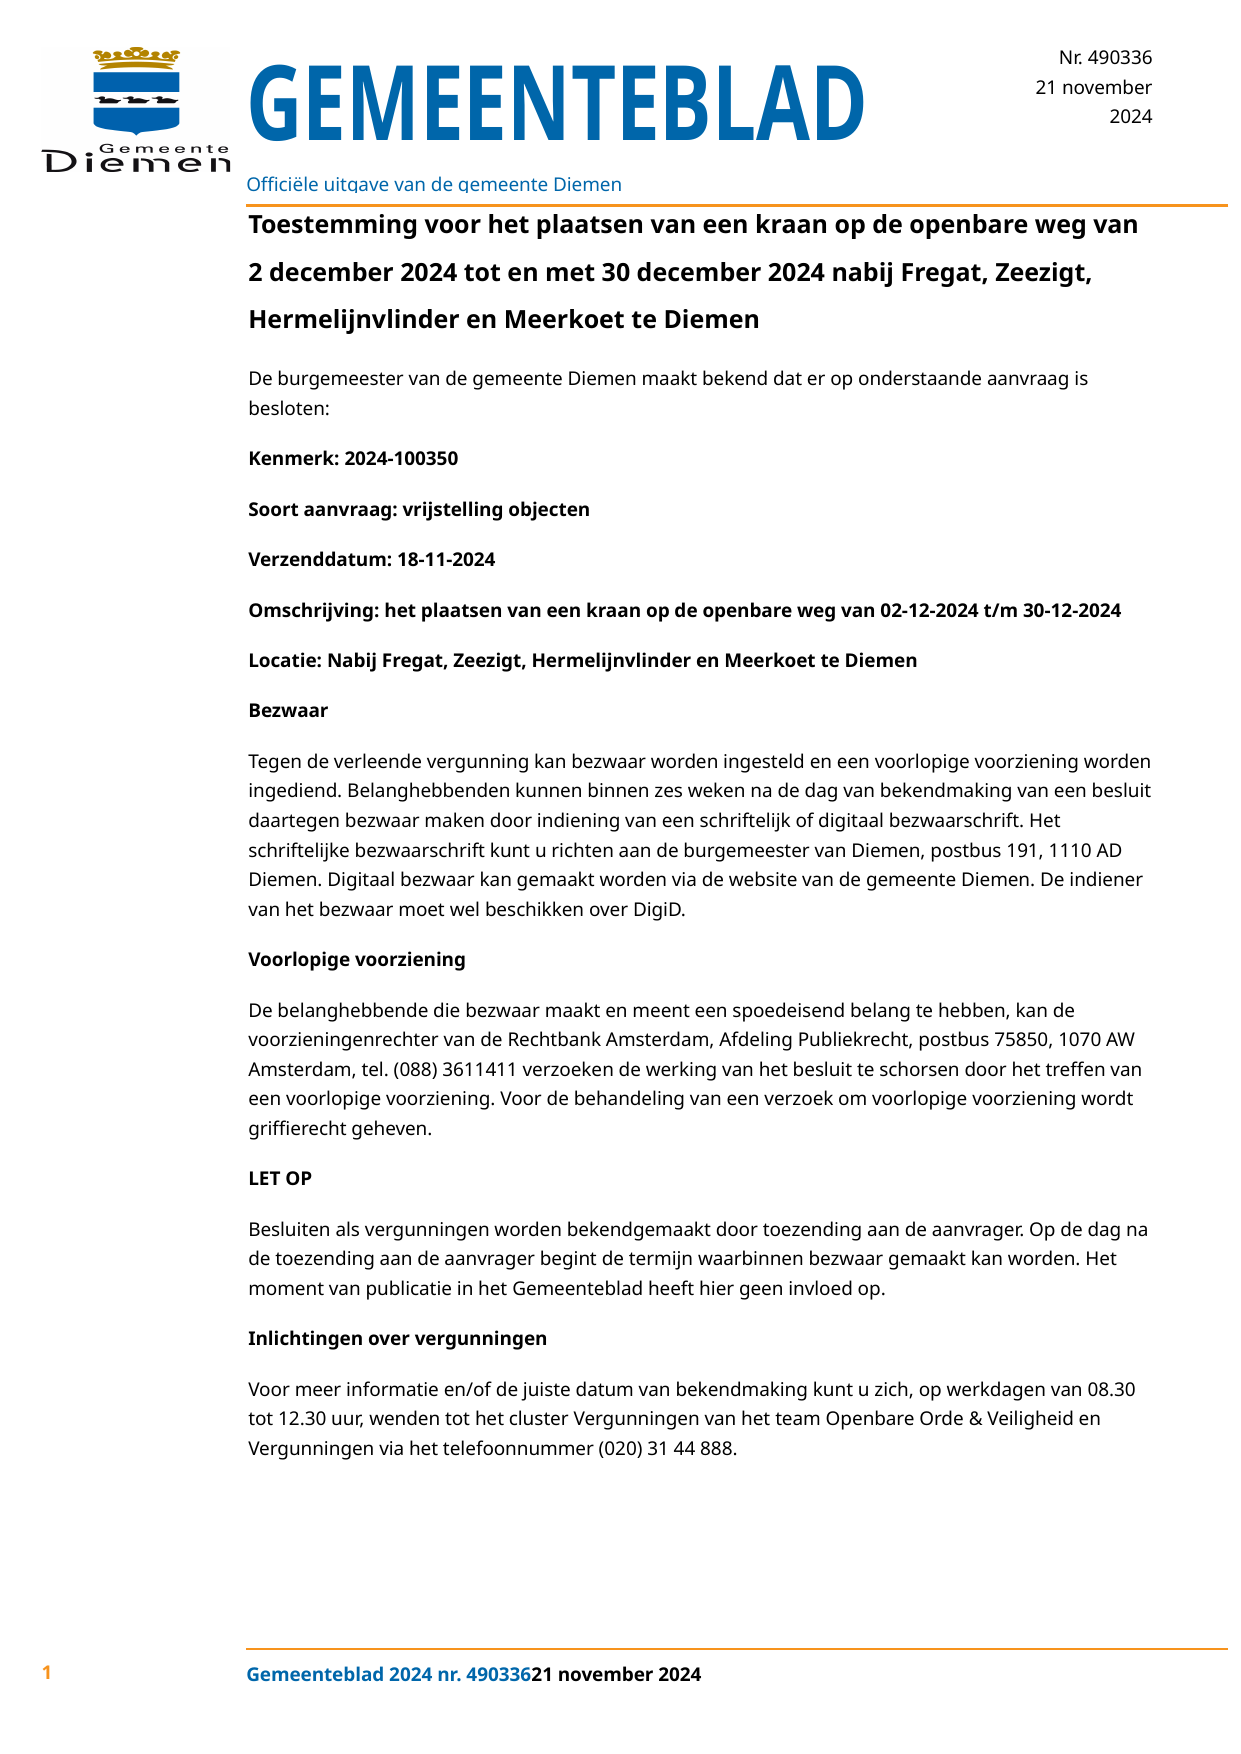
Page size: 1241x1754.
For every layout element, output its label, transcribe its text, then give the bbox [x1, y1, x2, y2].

text Inlichtingen over vergunningen [248, 1326, 1152, 1351]
text Voor meer informatie en/of de juiste datum van bekendmaking kunt u zich, op werkdagen van 08.30 tot 12.30 uur, wenden tot het cluster Vergunningen van het team Openbare Orde & Veiligheid en Vergunningen via het telefoonnummer (020) 31 44 888. [248, 1376, 1152, 1461]
text Locatie: Nabij Fregat, Zeezigt, Hermelijnvlinder en Meerkoet te Diemen [248, 647, 1152, 673]
text Bezwaar [248, 698, 1152, 723]
text LET OP [248, 1166, 1152, 1191]
text Soort aanvraag: vrijstelling objecten [248, 496, 1152, 522]
picture [41, 47, 231, 172]
text Voorlopige voorziening [248, 946, 1152, 972]
text Kenmerk: 2024-100350 [248, 446, 1152, 471]
text De belanghebbende die bezwaar maakt en meent een spoedeisend belang te hebben, kan de voorzieningenrechter van de Rechtbank Amsterdam, Afdeling Publiekrecht, postbus 75850, 1070 AW Amsterdam, tel. (088) 3611411 verzoeken de werking van het besluit te schorsen door het treffen van een voorlopige voorziening. Voor de behandeling van een verzoek om voorlopige voorziening wordt griffierecht geheven. [248, 997, 1152, 1141]
text Omschrijving: het plaatsen van een kraan op de openbare weg van 02-12-2024 t/m 30-12-2024 [248, 597, 1152, 622]
text De burgemeester van de gemeente Diemen maakt bekend dat er op onderstaande aanvraag is besloten: [248, 366, 1152, 421]
text Besluiten als vergunningen worden bekendgemaakt door toezending aan de aanvrager. Op de dag na de toezending aan de aanvrager begint de termijn waarbinnen bezwaar gemaakt kan worden. Het moment van publicatie in het Gemeenteblad heeft hier geen invloed op. [248, 1216, 1152, 1301]
text Tegen de verleende vergunning kan bezwaar worden ingesteld en een voorlopige voorziening worden ingediend. Belanghebbenden kunnen binnen zes weken na de dag van bekendmaking van een besluit daartegen bezwaar maken door indiening van een schriftelijk of digitaal bezwaarschrift. Het schriftelijke bezwaarschrift kunt u richten aan de burgemeester van Diemen, postbus 191, 1110 AD Diemen. Digitaal bezwaar kan gemaakt worden via de website van de gemeente Diemen. De indiener van het bezwaar moet wel beschikken over DigiD. [248, 748, 1152, 922]
text Toestemming voor het plaatsen van een kraan op de openbare weg van 2 december 2024 tot en met 30 december 2024 nabij Fregat, Zeezigt, Hermelijnvlinder en Meerkoet te Diemen [248, 207, 1152, 336]
text Verzenddatum: 18-11-2024 [248, 546, 1152, 572]
